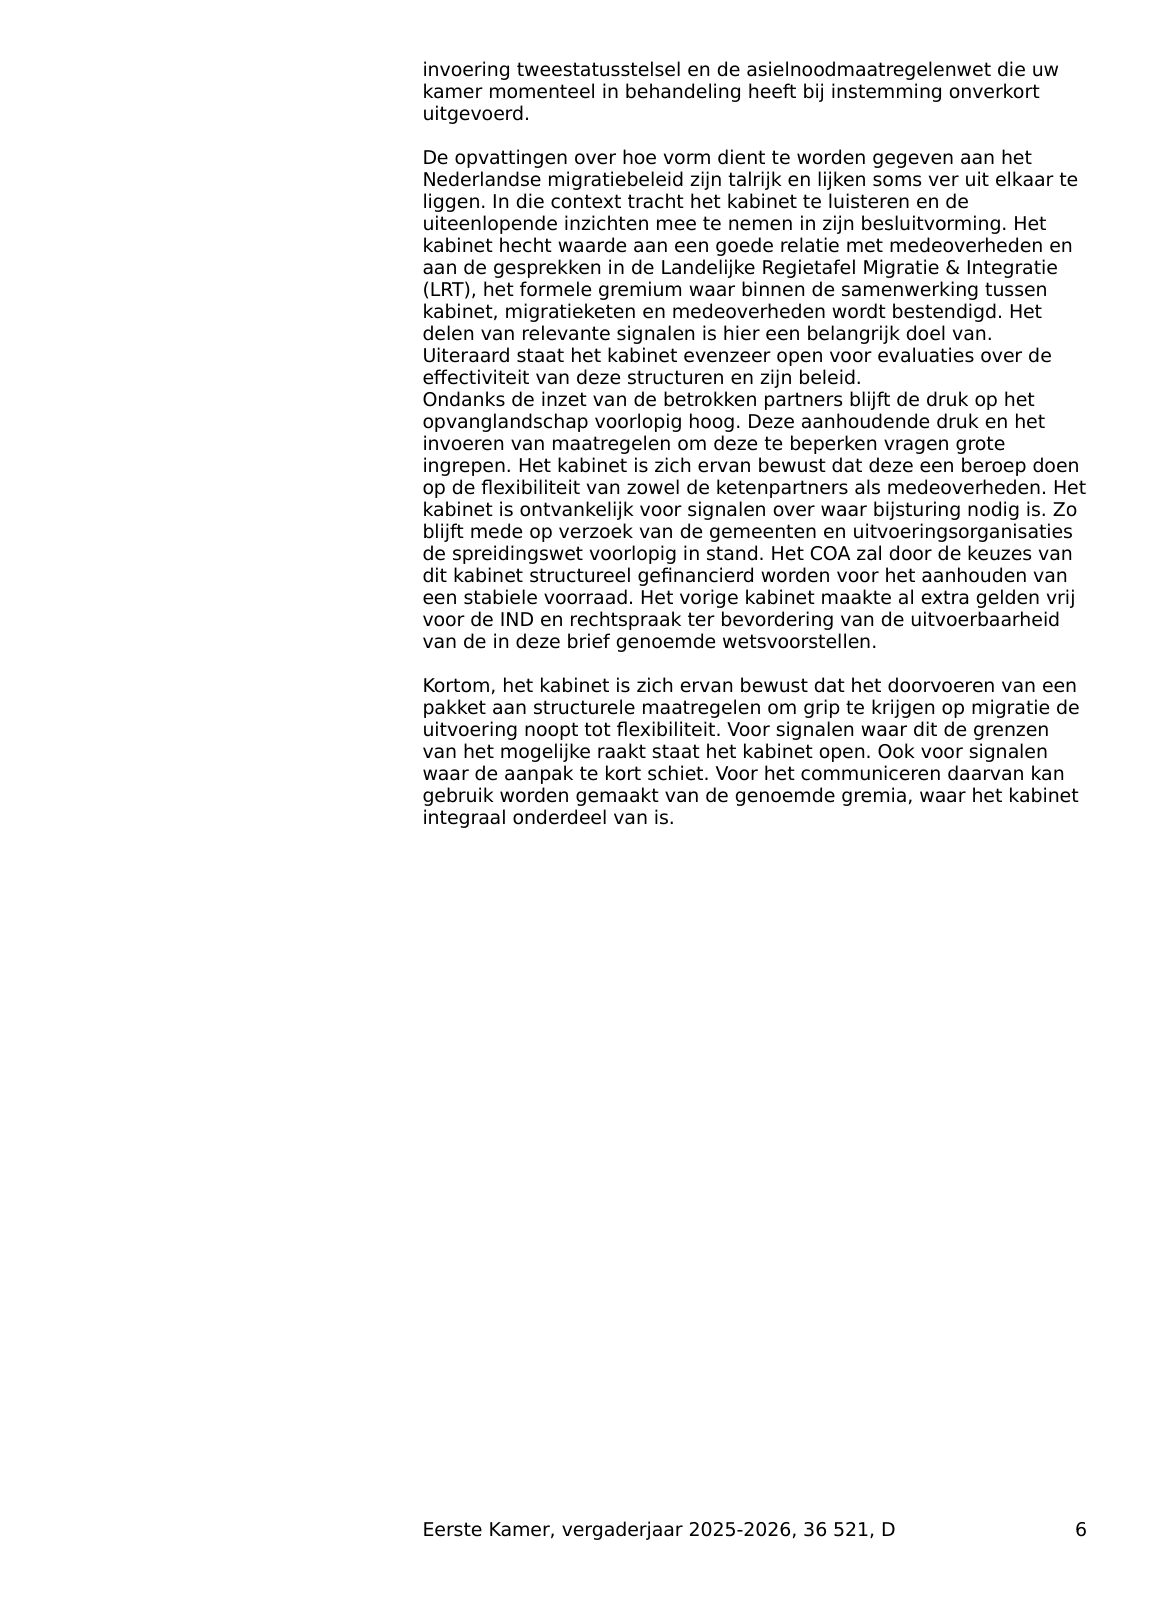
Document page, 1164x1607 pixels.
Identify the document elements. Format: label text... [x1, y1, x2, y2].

text De opvattingen over hoe vorm dient te worden gegeven aan het Nederlandse migratiebeleid zijn talrijk en lijken soms ver uit elkaar te liggen. In die context tracht het kabinet te luisteren en de uiteenlopende inzichten mee te nemen in zijn besluitvorming. Het kabinet hecht waarde aan een goede relatie met medeoverheden en aan de gesprekken in de Landelijke Regietafel Migratie & Integratie (LRT), het formele gremium waar binnen de samenwerking tussen kabinet, migratieketen en medeoverheden wordt bestendigd. Het delen van relevante signalen is hier een belangrijk doel van. Uiteraard staat het kabinet evenzeer open voor evaluaties over de effectiviteit van deze structuren en zijn beleid. [422, 147, 1087, 389]
text Kortom, het kabinet is zich ervan bewust dat het doorvoeren van een pakket aan structurele maatregelen om grip te krijgen op migratie de uitvoering noopt tot flexibiliteit. Voor signalen waar dit de grenzen van het mogelijke raakt staat het kabinet open. Ook voor signalen waar de aanpak te kort schiet. Voor het communiceren daarvan kan gebruik worden gemaakt van de genoemde gremia, waar het kabinet integraal onderdeel van is. [422, 675, 1087, 829]
text invoering tweestatusstelsel en de asielnoodmaatregelenwet die uw kamer momenteel in behandeling heeft bij instemming onverkort uitgevoerd. [422, 59, 1087, 125]
text Ondanks de inzet van de betrokken partners blijft de druk op het opvanglandschap voorlopig hoog. Deze aanhoudende druk en het invoeren van maatregelen om deze te beperken vragen grote ingrepen. Het kabinet is zich ervan bewust dat deze een beroep doen op de flexibiliteit van zowel de ketenpartners als medeoverheden. Het kabinet is ontvankelijk voor signalen over waar bijsturing nodig is. Zo blijft mede op verzoek van de gemeenten en uitvoeringsorganisaties de spreidingswet voorlopig in stand. Het COA zal door de keuzes van dit kabinet structureel gefinancierd worden voor het aanhouden van een stabiele voorraad. Het vorige kabinet maakte al extra gelden vrij voor de IND en rechtspraak ter bevordering van de uitvoerbaarheid van de in deze brief genoemde wetsvoorstellen. [422, 389, 1087, 653]
